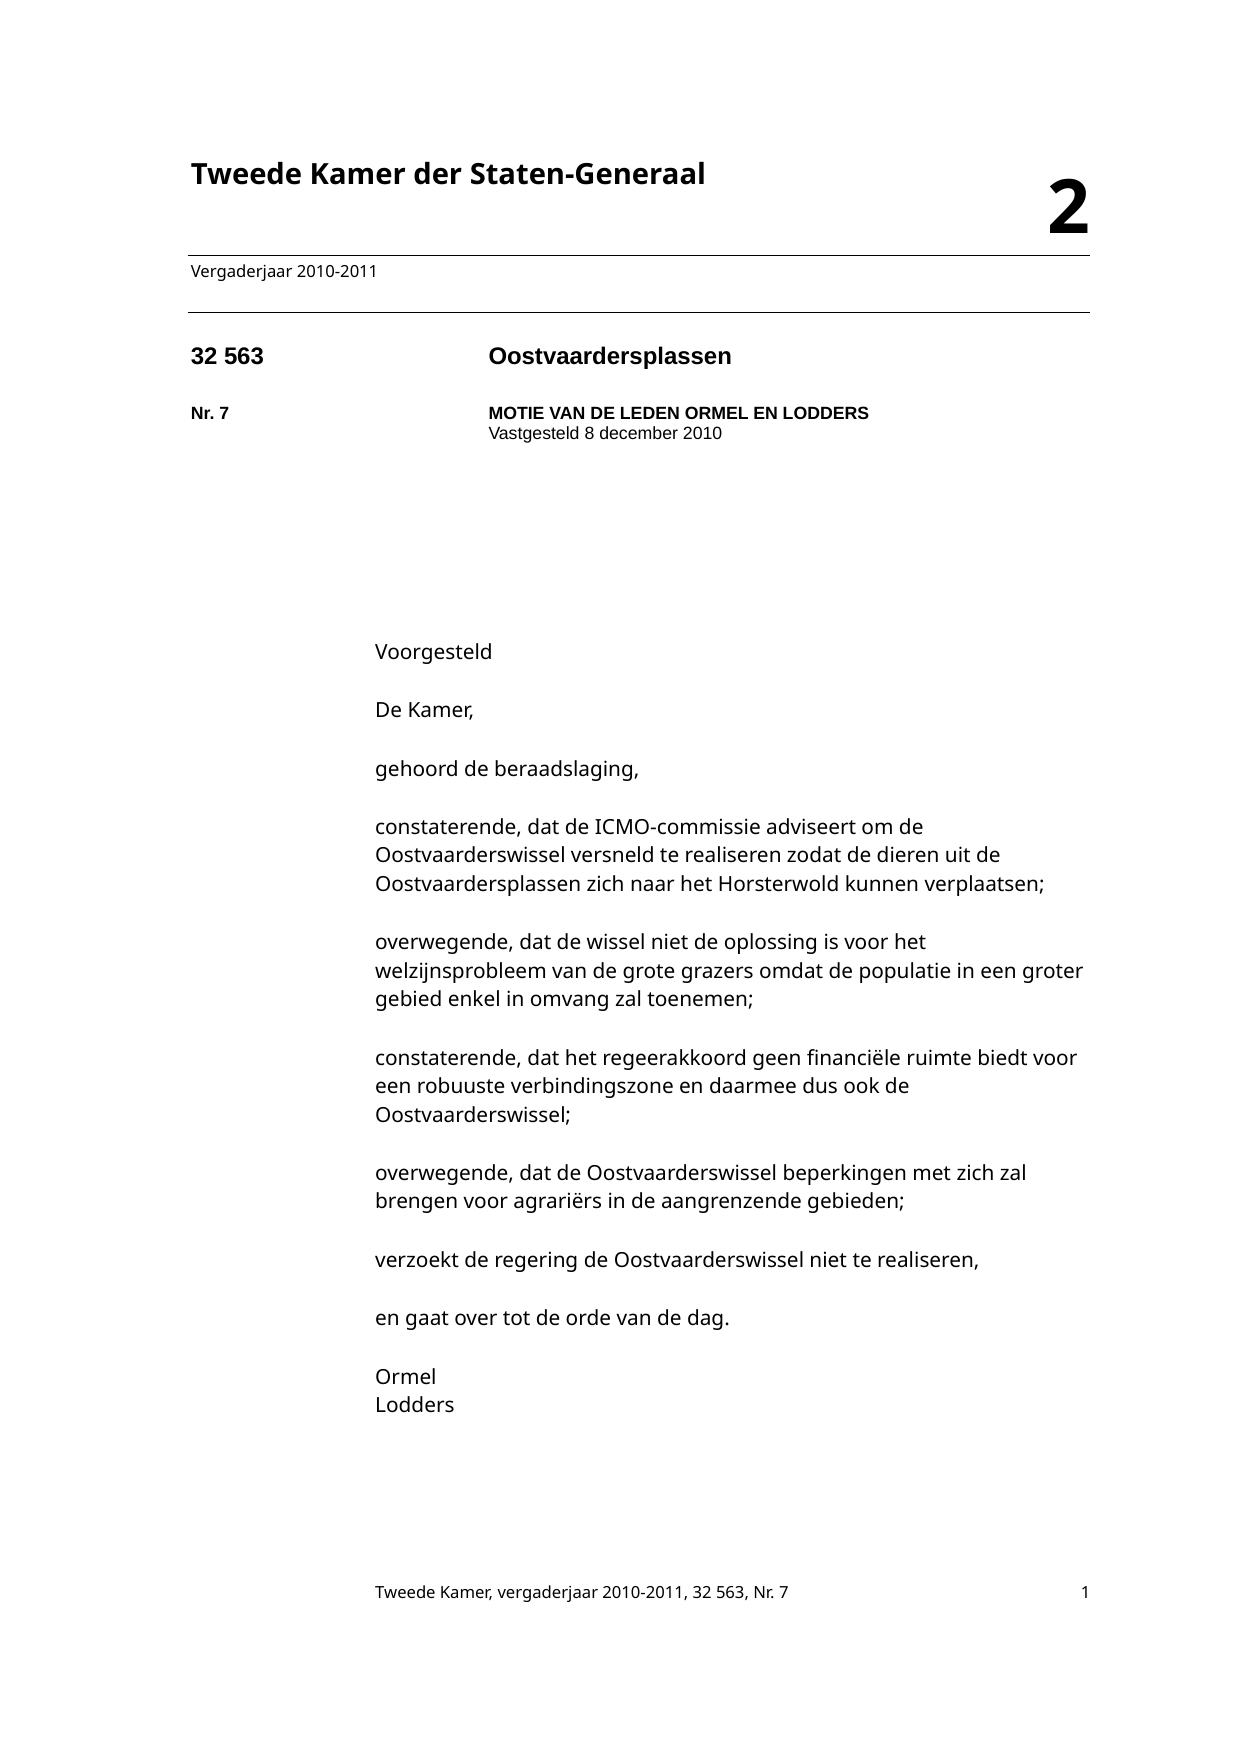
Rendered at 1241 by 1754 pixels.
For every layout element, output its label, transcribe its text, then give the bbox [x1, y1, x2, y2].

table_cell Oostvaardersplassen [485, 339, 1090, 399]
table_header Tweede Kamer der Staten-Generaal [188, 150, 909, 255]
table_header 2 [910, 150, 1090, 255]
table_cell [188, 313, 485, 339]
text overwegende, dat de wissel niet de oplossing is voor het welzijnsprobleem van de grote grazers omdat de populatie in een groter gebied enkel in omvang zal toenemen; [375, 927, 1090, 1013]
text en gaat over tot de orde van de dag. [375, 1303, 1090, 1332]
text gehoord de beraadslaging, [375, 754, 1090, 782]
table_cell [485, 313, 1090, 339]
text overwegende, dat de Oostvaarderswissel beperkingen met zich zal brengen voor agrariërs in de aangrenzende gebieden; [375, 1158, 1090, 1215]
text Voorgesteld [375, 637, 1090, 665]
table_cell 32 563 [188, 339, 485, 399]
table_cell [485, 256, 1090, 312]
table_cell MOTIE VAN DE LEDEN ORMEL EN LODDERS Vastgesteld 8 december 2010 [485, 399, 1090, 518]
text Lodders [375, 1390, 1090, 1419]
table_cell Vergaderjaar 2010-2011 [188, 256, 485, 312]
text De Kamer, [375, 695, 1090, 724]
text verzoekt de regering de Oostvaarderswissel niet te realiseren, [375, 1245, 1090, 1273]
text constaterende, dat de ICMO-commissie adviseert om de Oostvaarderswissel versneld te realiseren zodat de dieren uit de Oostvaardersplassen zich naar het Horsterwold kunnen verplaatsen; [375, 812, 1090, 897]
text constaterende, dat het regeerakkoord geen financiële ruimte biedt voor een robuuste verbindingszone en daarmee dus ook de Oostvaarderswissel; [375, 1043, 1090, 1128]
text Ormel [375, 1362, 1090, 1390]
table_cell Nr. 7 [188, 399, 485, 518]
